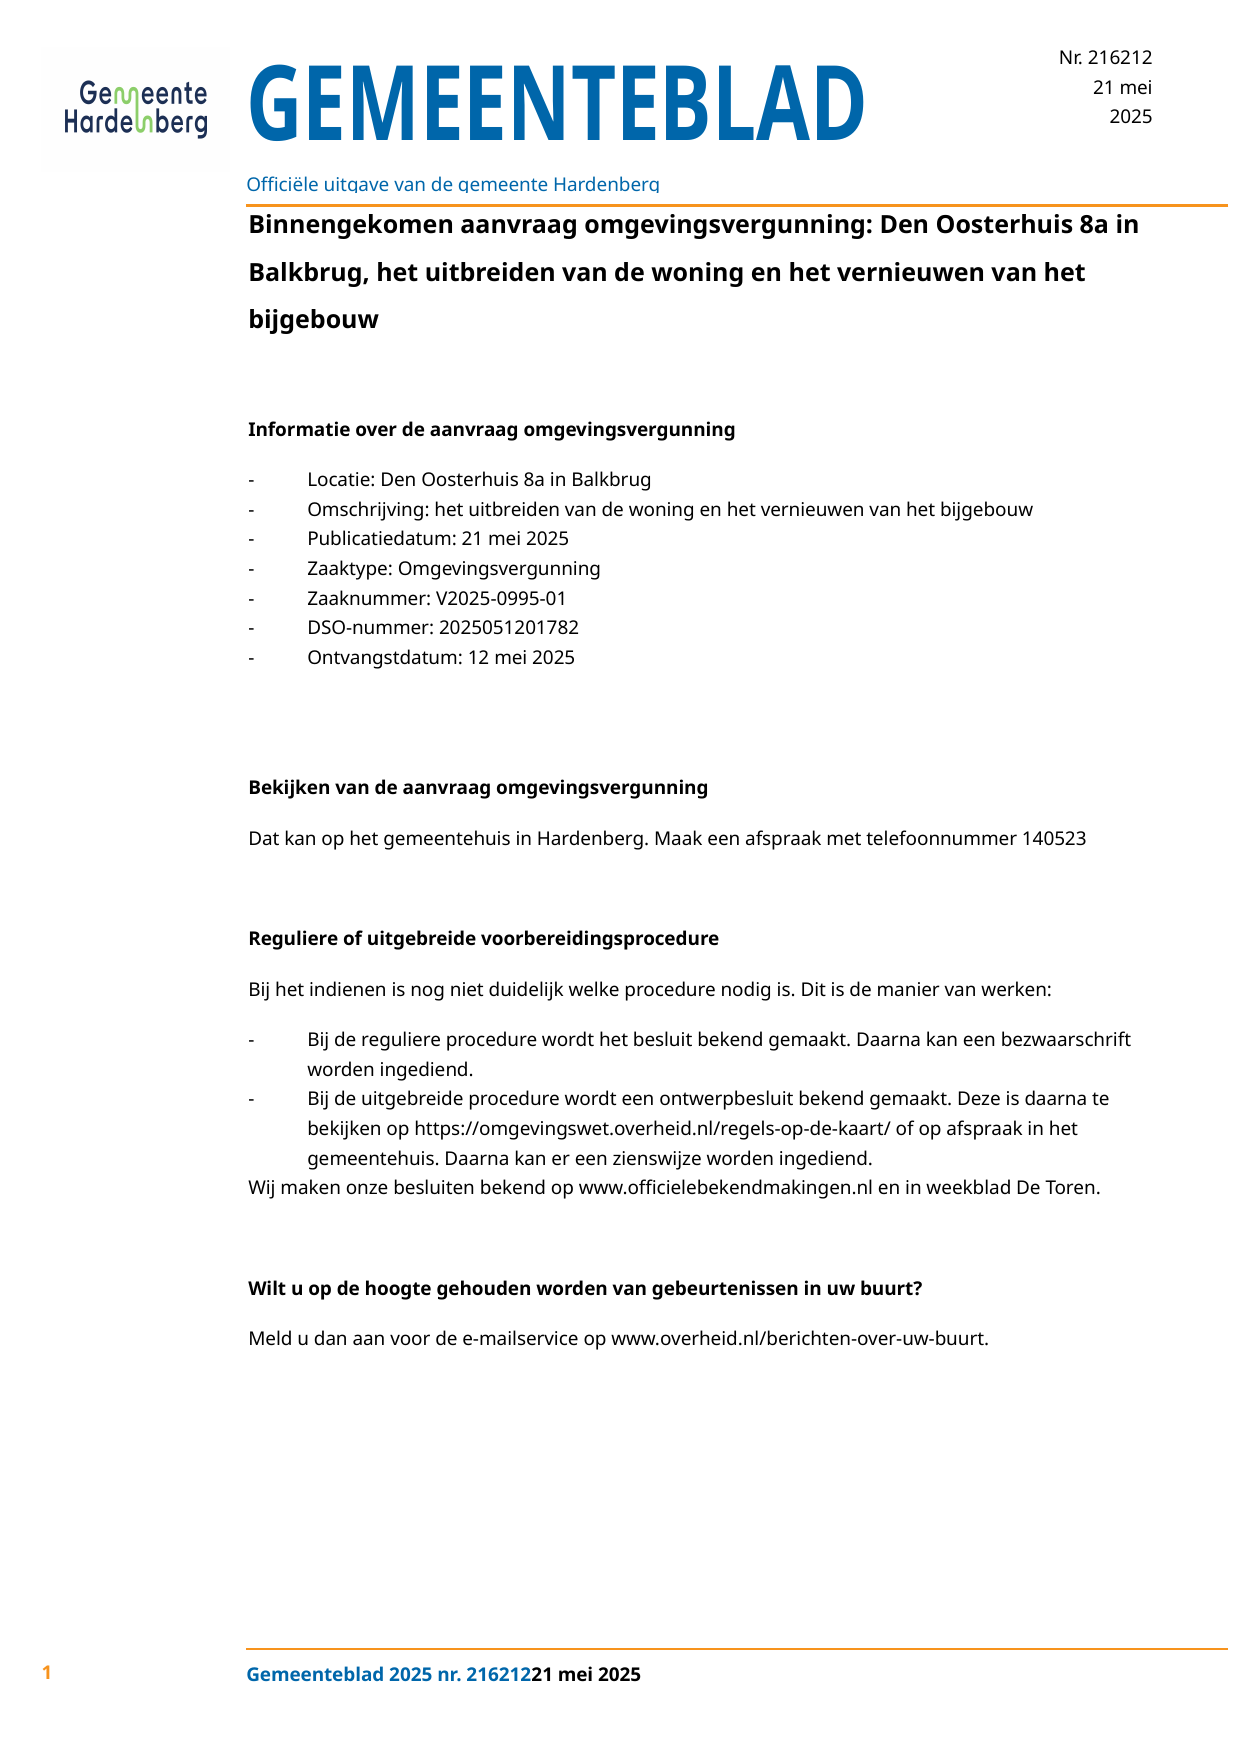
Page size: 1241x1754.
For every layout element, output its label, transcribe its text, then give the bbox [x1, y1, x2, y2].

text Bij het indienen is nog niet duidelijk welke procedure nodig is. Dit is de manier van werken: [248, 976, 1152, 1002]
list Omschrijving: het uitbreiden van de woning en het vernieuwen van het bijgebouw [248, 496, 1152, 522]
text Bekijken van de aanvraag omgevingsvergunning [248, 774, 1152, 800]
text Binnengekomen aanvraag omgevingsvergunning: Den Oosterhuis 8a in Balkbrug, het uitbreiden van de woning en het vernieuwen van het bijgebouw [248, 207, 1152, 336]
list Bij de reguliere procedure wordt het besluit bekend gemaakt. Daarna kan een bezwaarschrift worden ingediend. [248, 1026, 1152, 1082]
list DSO-nummer: 2025051201782 [248, 614, 1152, 640]
list Zaaknummer: V2025-0995-01 [248, 585, 1152, 610]
text Wij maken onze besluiten bekend op www.officielebekendmakingen.nl en in weekblad De Toren. [248, 1174, 1152, 1200]
picture [41, 47, 231, 172]
list Ontvangstdatum: 12 mei 2025 [248, 644, 1152, 669]
text Meld u dan aan voor de e-mailservice op www.overheid.nl/berichten-over-uw-buurt. [248, 1326, 1152, 1351]
text Dat kan op het gemeentehuis in Hardenberg. Maak een afspraak met telefoonnummer 140523 [248, 825, 1152, 850]
list Publicatiedatum: 21 mei 2025 [248, 526, 1152, 551]
text Reguliere of uitgebreide voorbereidingsprocedure [248, 926, 1152, 951]
text Informatie over de aanvraag omgevingsvergunning [248, 416, 1152, 442]
text Wilt u op de hoogte gehouden worden van gebeurtenissen in uw buurt? [248, 1275, 1152, 1301]
list Locatie: Den Oosterhuis 8a in Balkbrug [248, 466, 1152, 492]
list Bij de uitgebreide procedure wordt een ontwerpbesluit bekend gemaakt. Deze is daarna te bekijken op https://omgevingswet.overheid.nl/regels-op-de-kaart/ of op afspraak in het gemeentehuis. Daarna kan er een zienswijze worden ingediend. [248, 1086, 1152, 1170]
list Zaaktype: Omgevingsvergunning [248, 555, 1152, 581]
